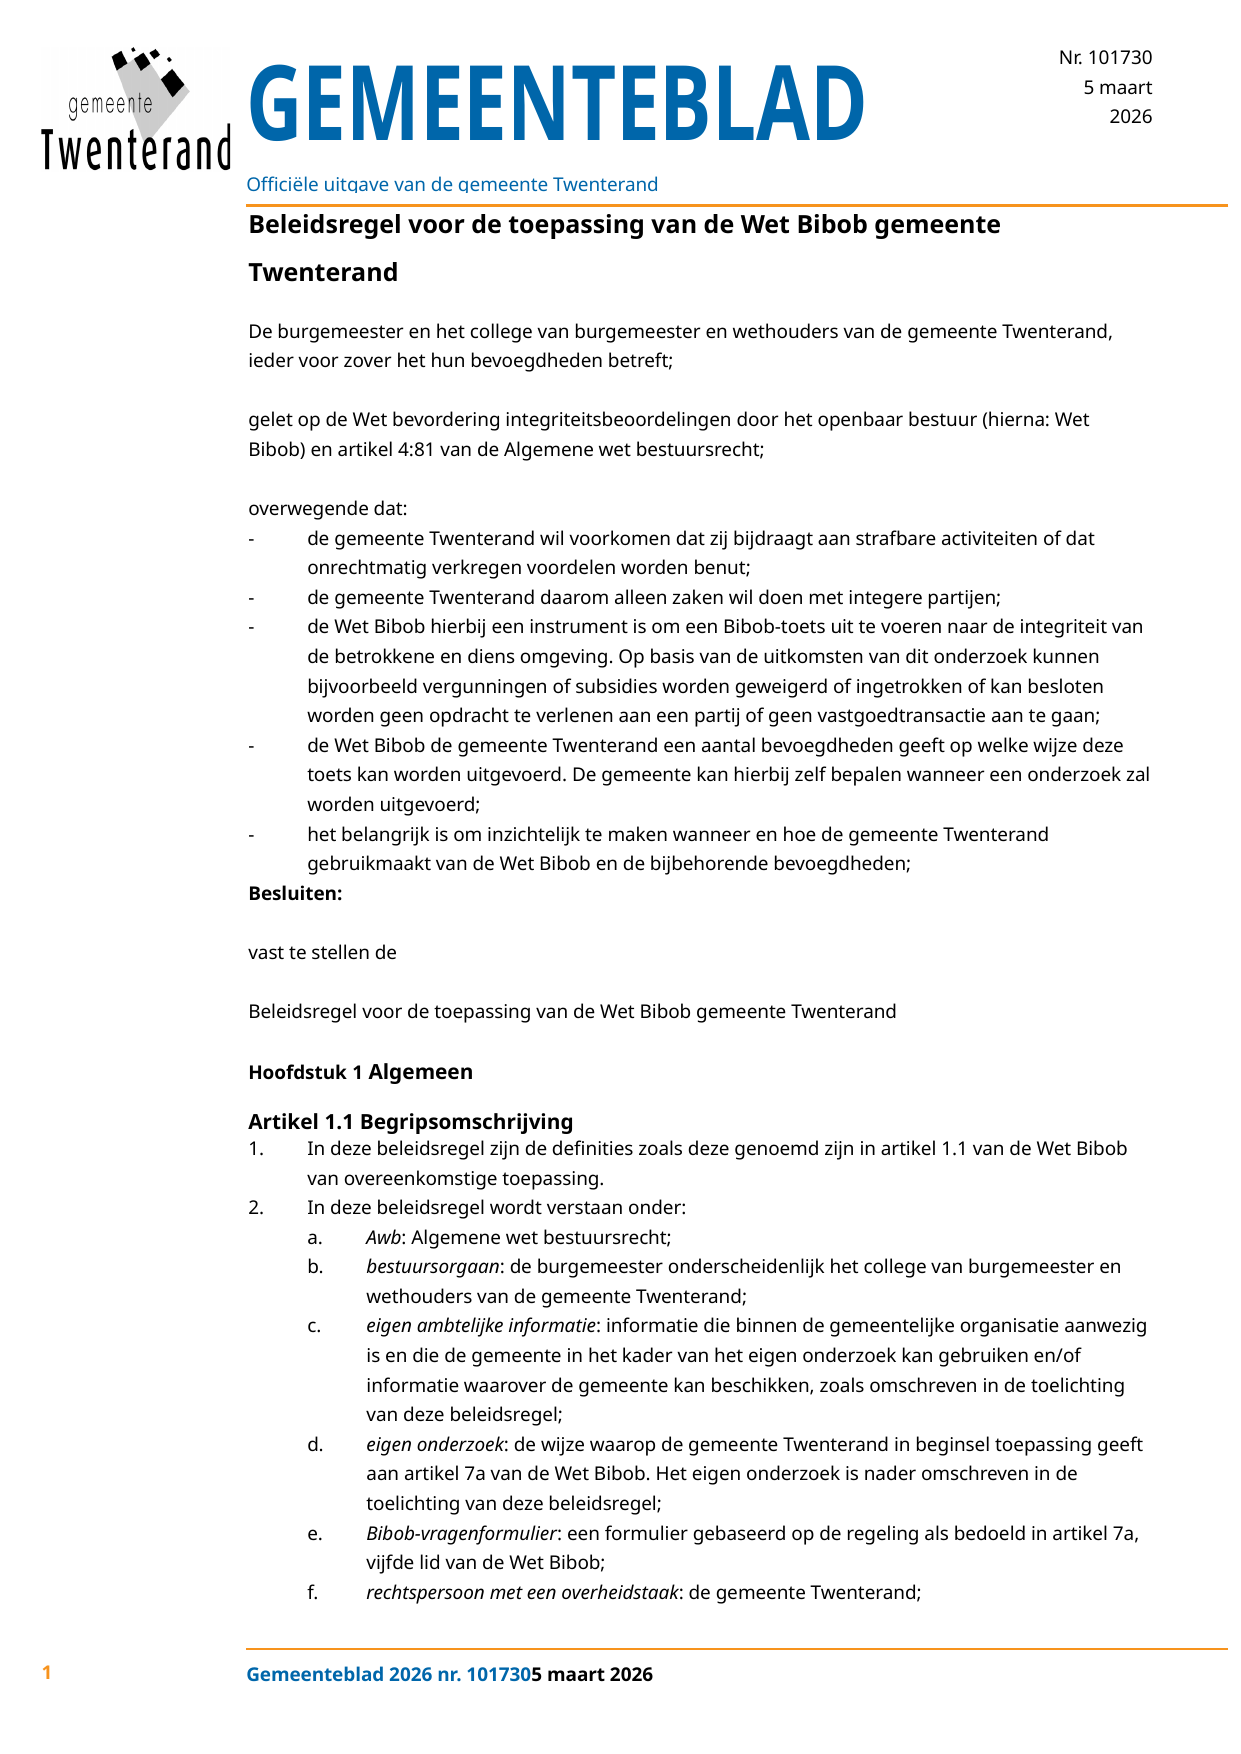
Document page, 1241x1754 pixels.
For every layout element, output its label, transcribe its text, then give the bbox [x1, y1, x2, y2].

list de Wet Bibob de gemeente Twenterand een aantal bevoegdheden geeft op welke wijze deze toets kan worden uitgevoerd. De gemeente kan hierbij zelf bepalen wanneer een onderzoek zal worden uitgevoerd; [248, 732, 1152, 817]
text vast te stellen de [248, 939, 1152, 965]
text gelet op de Wet bevordering integriteitsbeoordelingen door het openbaar bestuur (hierna: Wet Bibob) en artikel 4:81 van de Algemene wet bestuursrecht; [248, 407, 1152, 462]
text Beleidsregel voor de toepassing van de Wet Bibob gemeente Twenterand [248, 998, 1152, 1024]
list de gemeente Twenterand wil voorkomen dat zij bijdraagt aan strafbare activiteiten of dat onrechtmatig verkregen voordelen worden benut; [248, 525, 1152, 580]
text Beleidsregel voor de toepassing van de Wet Bibob gemeente Twenterand [248, 207, 1152, 288]
picture [41, 47, 231, 172]
list rechtspersoon met een overheidstaak: de gemeente Twenterand; [307, 1579, 1152, 1605]
list In deze beleidsregel wordt verstaan onder: [248, 1194, 1152, 1220]
text overwegende dat: [248, 495, 1152, 521]
list Awb: Algemene wet bestuursrecht; [307, 1224, 1152, 1250]
list bestuursorgaan: de burgemeester onderscheidenlijk het college van burgemeester en wethouders van de gemeente Twenterand; [307, 1253, 1152, 1309]
list eigen ambtelijke informatie: informatie die binnen de gemeentelijke organisatie aanwezig is en die de gemeente in het kader van het eigen onderzoek kan gebruiken en/of informatie waarover de gemeente kan beschikken, zoals omschreven in de toelichting van deze beleidsregel; [307, 1313, 1152, 1427]
text De burgemeester en het college van burgemeester en wethouders van de gemeente Twenterand, ieder voor zover het hun bevoegdheden betreft; [248, 318, 1152, 373]
text Besluiten: [248, 880, 1152, 906]
text Artikel 1.1 Begripsomschrijving [248, 1107, 1152, 1135]
list de Wet Bibob hierbij een instrument is om een Bibob-toets uit te voeren naar de integriteit van de betrokkene en diens omgeving. Op basis van de uitkomsten van dit onderzoek kunnen bijvoorbeeld vergunningen of subsidies worden geweigerd of ingetrokken of kan besloten worden geen opdracht te verlenen aan een partij of geen vastgoedtransactie aan te gaan; [248, 614, 1152, 728]
list In deze beleidsregel zijn de definities zoals deze genoemd zijn in artikel 1.1 van de Wet Bibob van overeenkomstige toepassing. [248, 1135, 1152, 1191]
list eigen onderzoek: de wijze waarop de gemeente Twenterand in beginsel toepassing geeft aan artikel 7a van de Wet Bibob. Het eigen onderzoek is nader omschreven in de toelichting van deze beleidsregel; [307, 1431, 1152, 1516]
list het belangrijk is om inzichtelijk te maken wanneer en hoe de gemeente Twenterand gebruikmaakt van de Wet Bibob en de bijbehorende bevoegdheden; [248, 821, 1152, 876]
text Hoofdstuk 1 Algemeen [248, 1057, 1152, 1086]
list de gemeente Twenterand daarom alleen zaken wil doen met integere partijen; [248, 584, 1152, 610]
list Bibob-vragenformulier: een formulier gebaseerd op de regeling als bedoeld in artikel 7a, vijfde lid van de Wet Bibob; [307, 1520, 1152, 1575]
